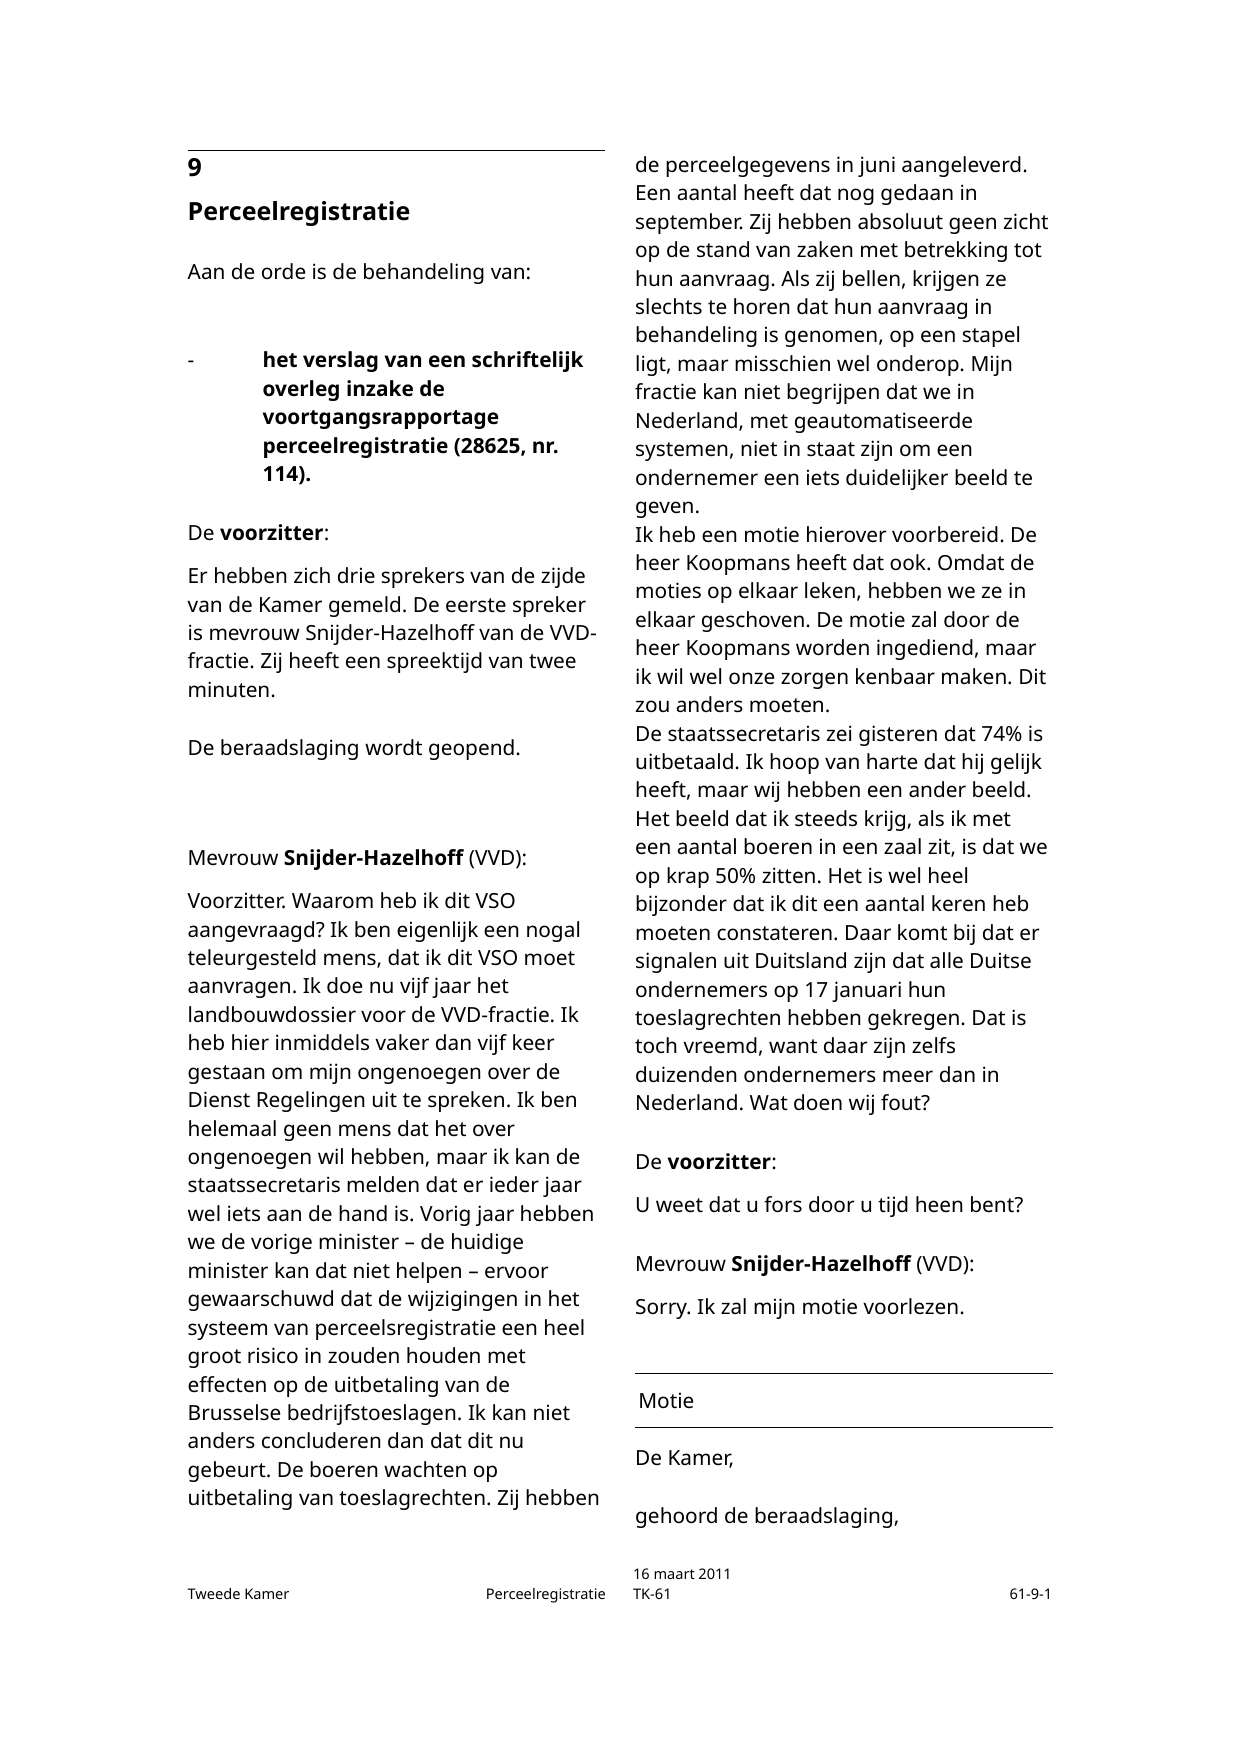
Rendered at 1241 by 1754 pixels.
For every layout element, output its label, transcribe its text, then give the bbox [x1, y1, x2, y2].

text Aan de orde is de behandeling van: [187, 257, 605, 286]
text gehoord de beraadslaging, [635, 1501, 1053, 1529]
text De Kamer, [635, 1443, 1053, 1471]
text De beraadslaging wordt geopend. [187, 733, 605, 762]
text De voorzitter: [635, 1147, 1053, 1175]
text Voorzitter. Waarom heb ik dit VSO aangevraagd? Ik ben eigenlijk een nogal teleurgesteld mens, dat ik dit VSO moet aanvragen. Ik doe nu vijf jaar het landbouwdossier voor de VVD-fractie. Ik heb hier inmiddels vaker dan vijf keer gestaan om mijn ongenoegen over de Dienst Regelingen uit te spreken. Ik ben helemaal geen mens dat het over ongenoegen wil hebben, maar ik kan de staatssecretaris melden dat er ieder jaar wel iets aan de hand is. Vorig jaar hebben we de vorige minister – de huidige minister kan dat niet helpen – ervoor gewaarschuwd dat de wijzigingen in het systeem van perceelsregistratie een heel groot risico in zouden houden met effecten op de uitbetaling van de Brusselse bedrijfstoeslagen. Ik kan niet anders concluderen dan dat dit nu gebeurt. De boeren wachten op uitbetaling van toeslagrechten. Zij hebben [187, 886, 605, 1512]
text Mevrouw Snijder-Hazelhoff (VVD): [187, 843, 605, 871]
text Mevrouw Snijder-Hazelhoff (VVD): [635, 1249, 1053, 1277]
list het verslag van een schriftelijk overleg inzake de voortgangsrapportage perceelregistratie (28625, nr. 114). [187, 346, 605, 488]
text Ik heb een motie hierover voorbereid. De heer Koopmans heeft dat ook. Omdat de moties op elkaar leken, hebben we ze in elkaar geschoven. De motie zal door de heer Koopmans worden ingediend, maar ik wil wel onze zorgen kenbaar maken. Dit zou anders moeten. [635, 520, 1053, 719]
text De voorzitter: [187, 518, 605, 546]
text De staatssecretaris zei gisteren dat 74% is uitbetaald. Ik hoop van harte dat hij gelijk heeft, maar wij hebben een ander beeld. Het beeld dat ik steeds krijg, als ik met een aantal boeren in een zaal zit, is dat we op krap 50% zitten. Het is wel heel bijzonder dat ik dit een aantal keren heb moeten constateren. Daar komt bij dat er signalen uit Duitsland zijn dat alle Duitse ondernemers op 17 januari hun toeslagrechten hebben gekregen. Dat is toch vreemd, want daar zijn zelfs duizenden ondernemers meer dan in Nederland. Wat doen wij fout? [635, 719, 1053, 1117]
text U weet dat u fors door u tijd heen bent? [635, 1190, 1053, 1219]
text de perceelgegevens in juni aangeleverd. Een aantal heeft dat nog gedaan in september. Zij hebben absoluut geen zicht op de stand van zaken met betrekking tot hun aanvraag. Als zij bellen, krijgen ze slechts te horen dat hun aanvraag in behandeling is genomen, op een stapel ligt, maar misschien wel onderop. Mijn fractie kan niet begrijpen dat we in Nederland, met geautomatiseerde systemen, niet in staat zijn om een ondernemer een iets duidelijker beeld te geven. [635, 150, 1053, 520]
text  [187, 792, 605, 820]
text Sorry. Ik zal mijn motie voorlezen. [635, 1292, 1053, 1321]
text Er hebben zich drie sprekers van de zijde van de Kamer gemeld. De eerste spreker is mevrouw Snijder-Hazelhoff van de VVD-fractie. Zij heeft een spreektijd van twee minuten. [187, 561, 605, 703]
text 9 [187, 151, 605, 184]
subtitle Motie [635, 1374, 1053, 1427]
text Perceelregistratie [187, 193, 605, 227]
